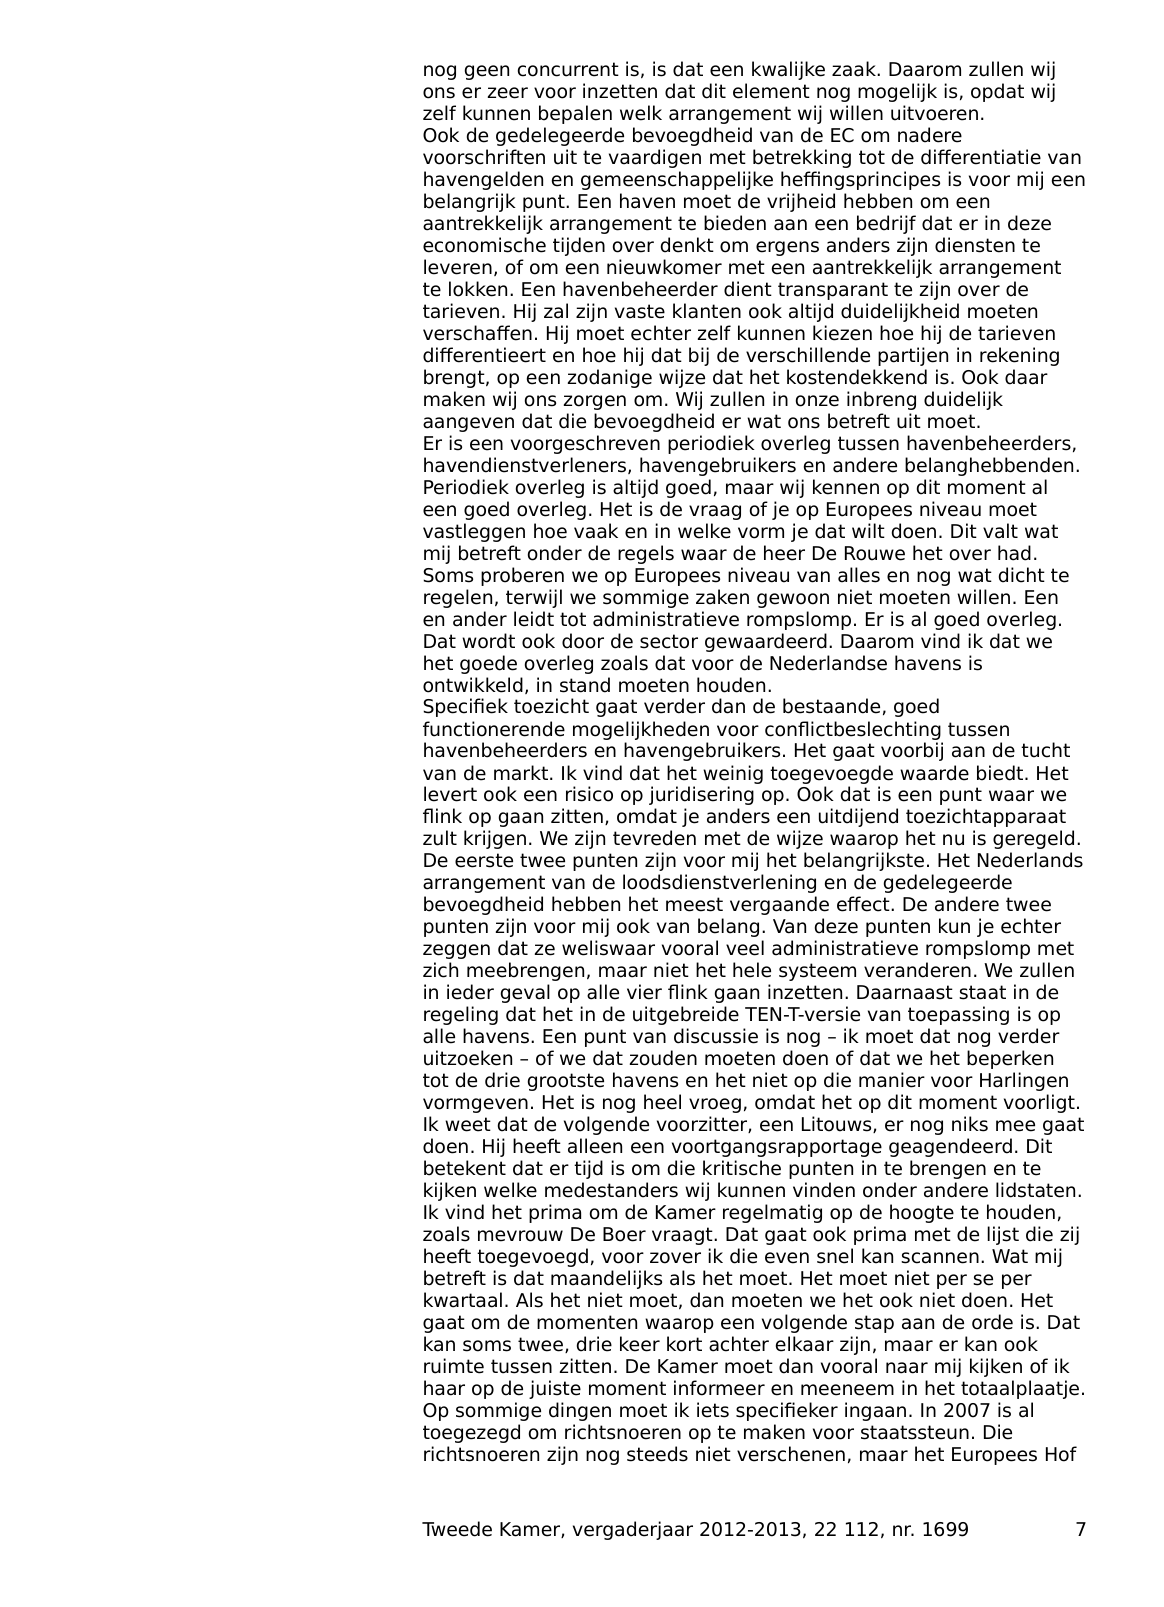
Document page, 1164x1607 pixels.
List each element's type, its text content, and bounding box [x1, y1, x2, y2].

text Ik vind het prima om de Kamer regelmatig op de hoogte te houden, zoals mevrouw De Boer vraagt. Dat gaat ook prima met de lijst die zij heeft toegevoegd, voor zover ik die even snel kan scannen. Wat mij betreft is dat maandelijks als het moet. Het moet niet per se per kwartaal. Als het niet moet, dan moeten we het ook niet doen. Het gaat om de momenten waarop een volgende stap aan de orde is. Dat kan soms twee, drie keer kort achter elkaar zijn, maar er kan ook ruimte tussen zitten. De Kamer moet dan vooral naar mij kijken of ik haar op de juiste moment informeer en meeneem in het totaalplaatje. [422, 1202, 1087, 1400]
text De eerste twee punten zijn voor mij het belangrijkste. Het Nederlands arrangement van de loodsdienstverlening en de gedelegeerde bevoegdheid hebben het meest vergaande effect. De andere twee punten zijn voor mij ook van belang. Van deze punten kun je echter zeggen dat ze weliswaar vooral veel administratieve rompslomp met zich meebrengen, maar niet het hele systeem veranderen. We zullen in ieder geval op alle vier flink gaan inzetten. Daarnaast staat in de regeling dat het in de uitgebreide TEN-T-versie van toepassing is op alle havens. Een punt van discussie is nog – ik moet dat nog verder uitzoeken – of we dat zouden moeten doen of dat we het beperken tot de drie grootste havens en het niet op die manier voor Harlingen vormgeven. Het is nog heel vroeg, omdat het op dit moment voorligt. Ik weet dat de volgende voorzitter, een Litouws, er nog niks mee gaat doen. Hij heeft alleen een voortgangsrapportage geagendeerd. Dit betekent dat er tijd is om die kritische punten in te brengen en te kijken welke medestanders wij kunnen vinden onder andere lidstaten. [422, 850, 1087, 1202]
text Op sommige dingen moet ik iets specifieker ingaan. In 2007 is al toegezegd om richtsnoeren op te maken voor staatssteun. Die richtsnoeren zijn nog steeds niet verschenen, maar het Europees Hof [422, 1400, 1087, 1466]
text Specifiek toezicht gaat verder dan de bestaande, goed functionerende mogelijkheden voor conflictbeslechting tussen havenbeheerders en havengebruikers. Het gaat voorbij aan de tucht van de markt. Ik vind dat het weinig toegevoegde waarde biedt. Het levert ook een risico op juridisering op. Ook dat is een punt waar we flink op gaan zitten, omdat je anders een uitdijend toezichtapparaat zult krijgen. We zijn tevreden met de wijze waarop het nu is geregeld. [422, 696, 1087, 850]
text Er is een voorgeschreven periodiek overleg tussen havenbeheerders, havendienstverleners, havengebruikers en andere belanghebbenden. Periodiek overleg is altijd goed, maar wij kennen op dit moment al een goed overleg. Het is de vraag of je op Europees niveau moet vastleggen hoe vaak en in welke vorm je dat wilt doen. Dit valt wat mij betreft onder de regels waar de heer De Rouwe het over had. Soms proberen we op Europees niveau van alles en nog wat dicht te regelen, terwijl we sommige zaken gewoon niet moeten willen. Een en ander leidt tot administratieve rompslomp. Er is al goed overleg. Dat wordt ook door de sector gewaardeerd. Daarom vind ik dat we het goede overleg zoals dat voor de Nederlandse havens is ontwikkeld, in stand moeten houden. [422, 433, 1087, 696]
text Ook de gedelegeerde bevoegdheid van de EC om nadere voorschriften uit te vaardigen met betrekking tot de differentiatie van havengelden en gemeenschappelijke heffingsprincipes is voor mij een belangrijk punt. Een haven moet de vrijheid hebben om een aantrekkelijk arrangement te bieden aan een bedrijf dat er in deze economische tijden over denkt om ergens anders zijn diensten te leveren, of om een nieuwkomer met een aantrekkelijk arrangement te lokken. Een havenbeheerder dient transparant te zijn over de tarieven. Hij zal zijn vaste klanten ook altijd duidelijkheid moeten verschaffen. Hij moet echter zelf kunnen kiezen hoe hij de tarieven differentieert en hoe hij dat bij de verschillende partijen in rekening brengt, op een zodanige wijze dat het kostendekkend is. Ook daar maken wij ons zorgen om. Wij zullen in onze inbreng duidelijk aangeven dat die bevoegdheid er wat ons betreft uit moet. [422, 125, 1087, 433]
text nog geen concurrent is, is dat een kwalijke zaak. Daarom zullen wij ons er zeer voor inzetten dat dit element nog mogelijk is, opdat wij zelf kunnen bepalen welk arrangement wij willen uitvoeren. [422, 59, 1087, 125]
